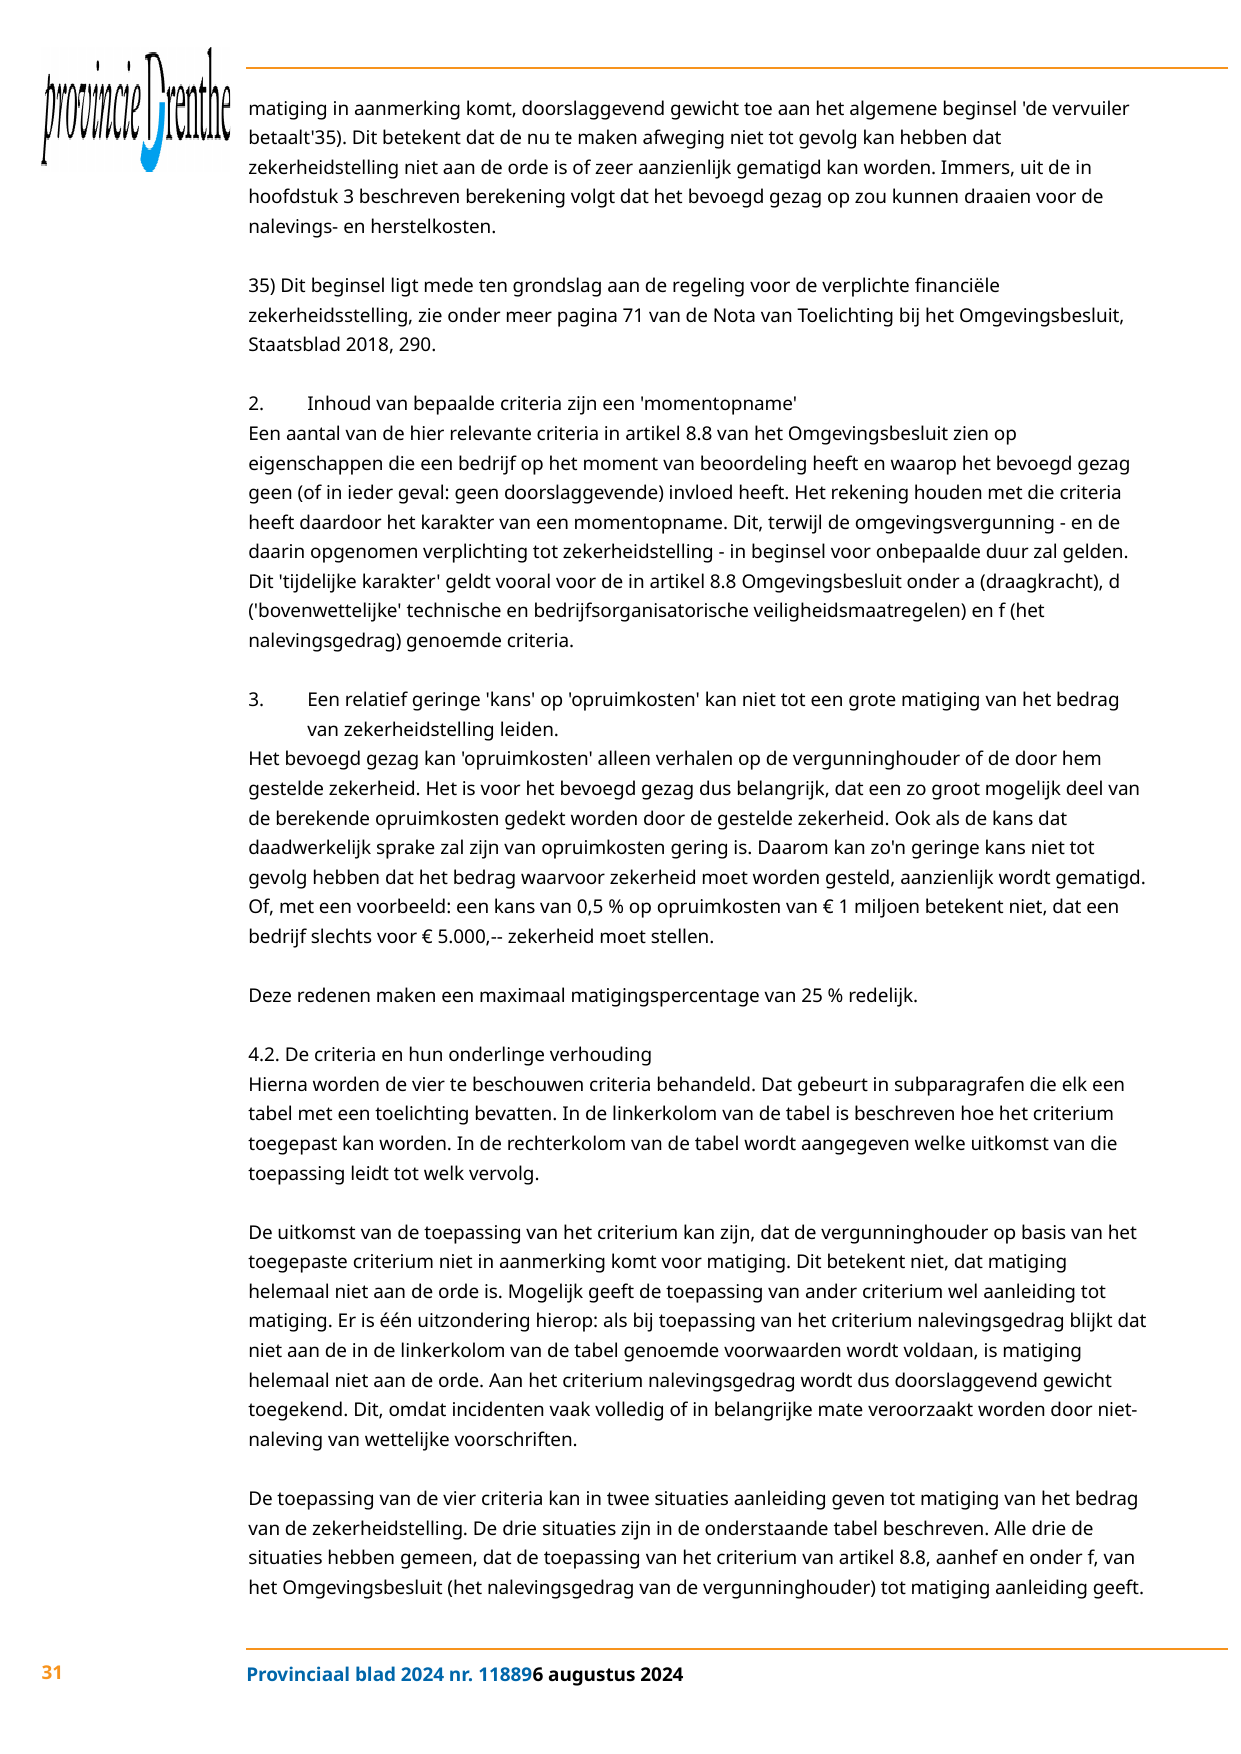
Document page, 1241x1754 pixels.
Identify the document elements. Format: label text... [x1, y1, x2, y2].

text De uitkomst van de toepassing van het criterium kan zijn, dat de vergunninghouder op basis van het toegepaste criterium niet in aanmerking komt voor matiging. Dit betekent niet, dat matiging helemaal niet aan de orde is. Mogelijk geeft de toepassing van ander criterium wel aanleiding tot matiging. Er is één uitzondering hierop: als bij toepassing van het criterium nalevingsgedrag blijkt dat niet aan de in de linkerkolom van de tabel genoemde voorwaarden wordt voldaan, is matiging helemaal niet aan de orde. Aan het criterium nalevingsgedrag wordt dus doorslaggevend gewicht toegekend. Dit, omdat incidenten vaak volledig of in belangrijke mate veroorzaakt worden door niet-naleving van wettelijke voorschriften. [248, 1219, 1152, 1452]
text Een aantal van de hier relevante criteria in artikel 8.8 van het Omgevingsbesluit zien op eigenschappen die een bedrijf op het moment van beoordeling heeft en waarop het bevoegd gezag geen (of in ieder geval: geen doorslaggevende) invloed heeft. Het rekening houden met die criteria heeft daardoor het karakter van een momentopname. Dit, terwijl de omgevingsvergunning - en de daarin opgenomen verplichting tot zekerheidstelling - in beginsel voor onbepaalde duur zal gelden. Dit 'tijdelijke karakter' geldt vooral voor de in artikel 8.8 Omgevingsbesluit onder a (draagkracht), d ('bovenwettelijke' technische en bedrijfsorganisatorische veiligheidsmaatregelen) en f (het nalevingsgedrag) genoemde criteria. [248, 420, 1152, 653]
text De toepassing van de vier criteria kan in twee situaties aanleiding geven tot matiging van het bedrag van de zekerheidstelling. De drie situaties zijn in de onderstaande tabel beschreven. Alle drie de situaties hebben gemeen, dat de toepassing van het criterium van artikel 8.8, aanhef en onder f, van het Omgevingsbesluit (het nalevingsgedrag van de vergunninghouder) tot matiging aanleiding geeft. [248, 1485, 1152, 1600]
text 4.2. De criteria en hun onderlinge verhouding [248, 1041, 1152, 1067]
text Deze redenen maken een maximaal matigingspercentage van 25 % redelijk. [248, 982, 1152, 1008]
list Inhoud van bepaalde criteria zijn een 'momentopname' [248, 391, 1152, 416]
text 35) Dit beginsel ligt mede ten grondslag aan de regeling voor de verplichte financiële zekerheidsstelling, zie onder meer pagina 71 van de Nota van Toelichting bij het Omgevingsbesluit, Staatsblad 2018, 290. [248, 272, 1152, 357]
picture [41, 47, 231, 172]
text matiging in aanmerking komt, doorslaggevend gewicht toe aan het algemene beginsel 'de vervuiler betaalt'35). Dit betekent dat de nu te maken afweging niet tot gevolg kan hebben dat zekerheidstelling niet aan de orde is of zeer aanzienlijk gematigd kan worden. Immers, uit de in hoofdstuk 3 beschreven berekening volgt dat het bevoegd gezag op zou kunnen draaien voor de nalevings- en herstelkosten. [248, 95, 1152, 239]
text Het bevoegd gezag kan 'opruimkosten' alleen verhalen op de vergunninghouder of de door hem gestelde zekerheid. Het is voor het bevoegd gezag dus belangrijk, dat een zo groot mogelijk deel van de berekende opruimkosten gedekt worden door de gestelde zekerheid. Ook als de kans dat daadwerkelijk sprake zal zijn van opruimkosten gering is. Daarom kan zo'n geringe kans niet tot gevolg hebben dat het bedrag waarvoor zekerheid moet worden gesteld, aanzienlijk wordt gematigd. Of, met een voorbeeld: een kans van 0,5 % op opruimkosten van € 1 miljoen betekent niet, dat een bedrijf slechts voor € 5.000,-- zekerheid moet stellen. [248, 746, 1152, 949]
text Hierna worden de vier te beschouwen criteria behandeld. Dat gebeurt in subparagrafen die elk een tabel met een toelichting bevatten. In de linkerkolom van de tabel is beschreven hoe het criterium toegepast kan worden. In de rechterkolom van de tabel wordt aangegeven welke uitkomst van die toepassing leidt tot welk vervolg. [248, 1071, 1152, 1186]
list Een relatief geringe 'kans' op 'opruimkosten' kan niet tot een grote matiging van het bedrag van zekerheidstelling leiden. [248, 686, 1152, 742]
